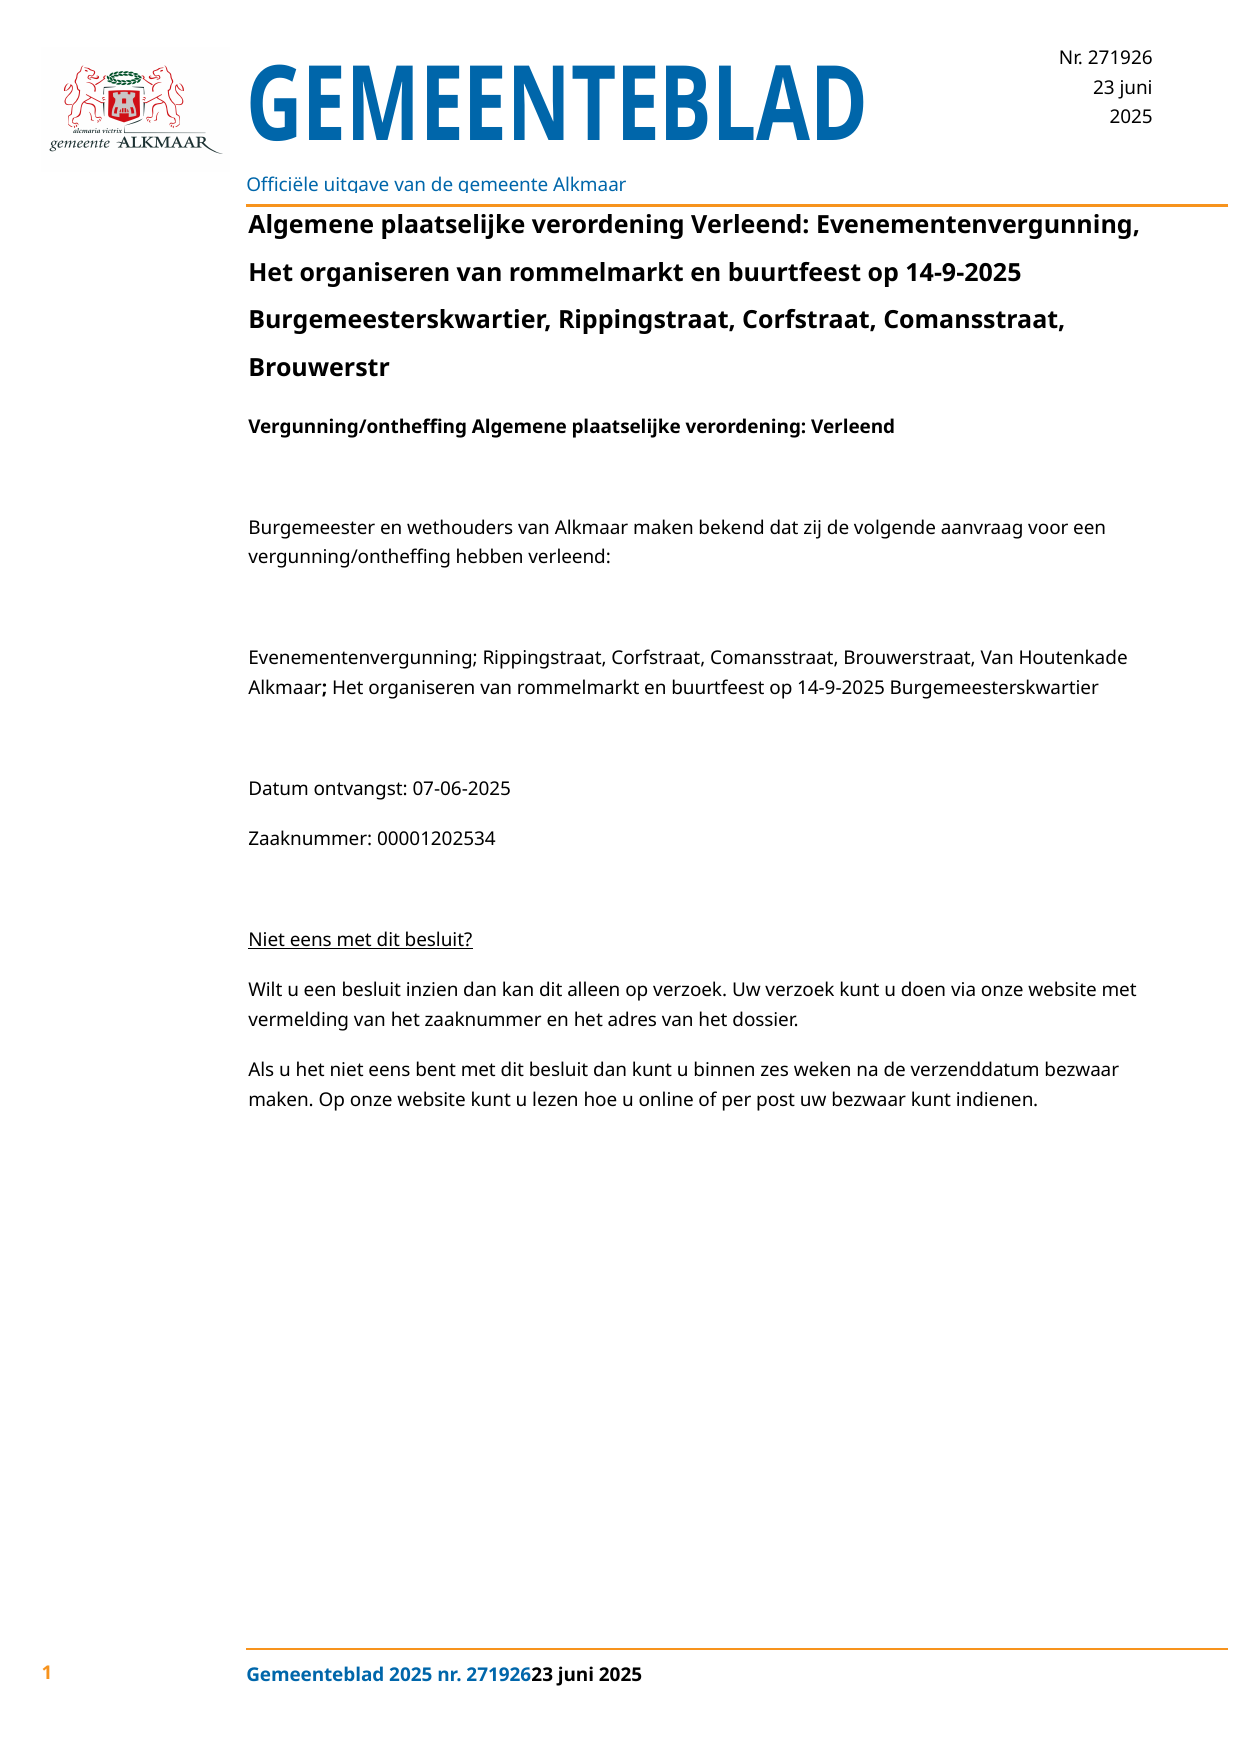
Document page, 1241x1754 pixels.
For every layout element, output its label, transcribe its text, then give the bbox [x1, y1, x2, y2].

text Datum ontvangst: 07-06-2025 [248, 775, 1152, 801]
text Evenementenvergunning; Rippingstraat, Corfstraat, Comansstraat, Brouwerstraat, Van Houtenkade Alkmaar; Het organiseren van rommelmarkt en buurtfeest op 14-9-2025 Burgemeesterskwartier [248, 644, 1152, 700]
text Algemene plaatselijke verordening Verleend: Evenementenvergunning, Het organiseren van rommelmarkt en buurtfeest op 14-9-2025 Burgemeesterskwartier, Rippingstraat, Corfstraat, Comansstraat, Brouwerstr [248, 207, 1152, 384]
text Wilt u een besluit inzien dan kan dit alleen op verzoek. Uw verzoek kunt u doen via onze website met vermelding van het zaaknummer en het adres van het dossier. [248, 976, 1152, 1032]
picture [41, 47, 231, 172]
text Zaaknummer: 00001202534 [248, 825, 1152, 851]
text Burgemeester en wethouders van Alkmaar maken bekend dat zij de volgende aanvraag voor een vergunning/ontheffing hebben verleend: [248, 514, 1152, 569]
text Niet eens met dit besluit? [248, 926, 1152, 952]
text Vergunning/ontheffing Algemene plaatselijke verordening: Verleend [248, 413, 1152, 439]
text Als u het niet eens bent met dit besluit dan kunt u binnen zes weken na de verzenddatum bezwaar maken. Op onze website kunt u lezen hoe u online of per post uw bezwaar kunt indienen. [248, 1056, 1152, 1112]
